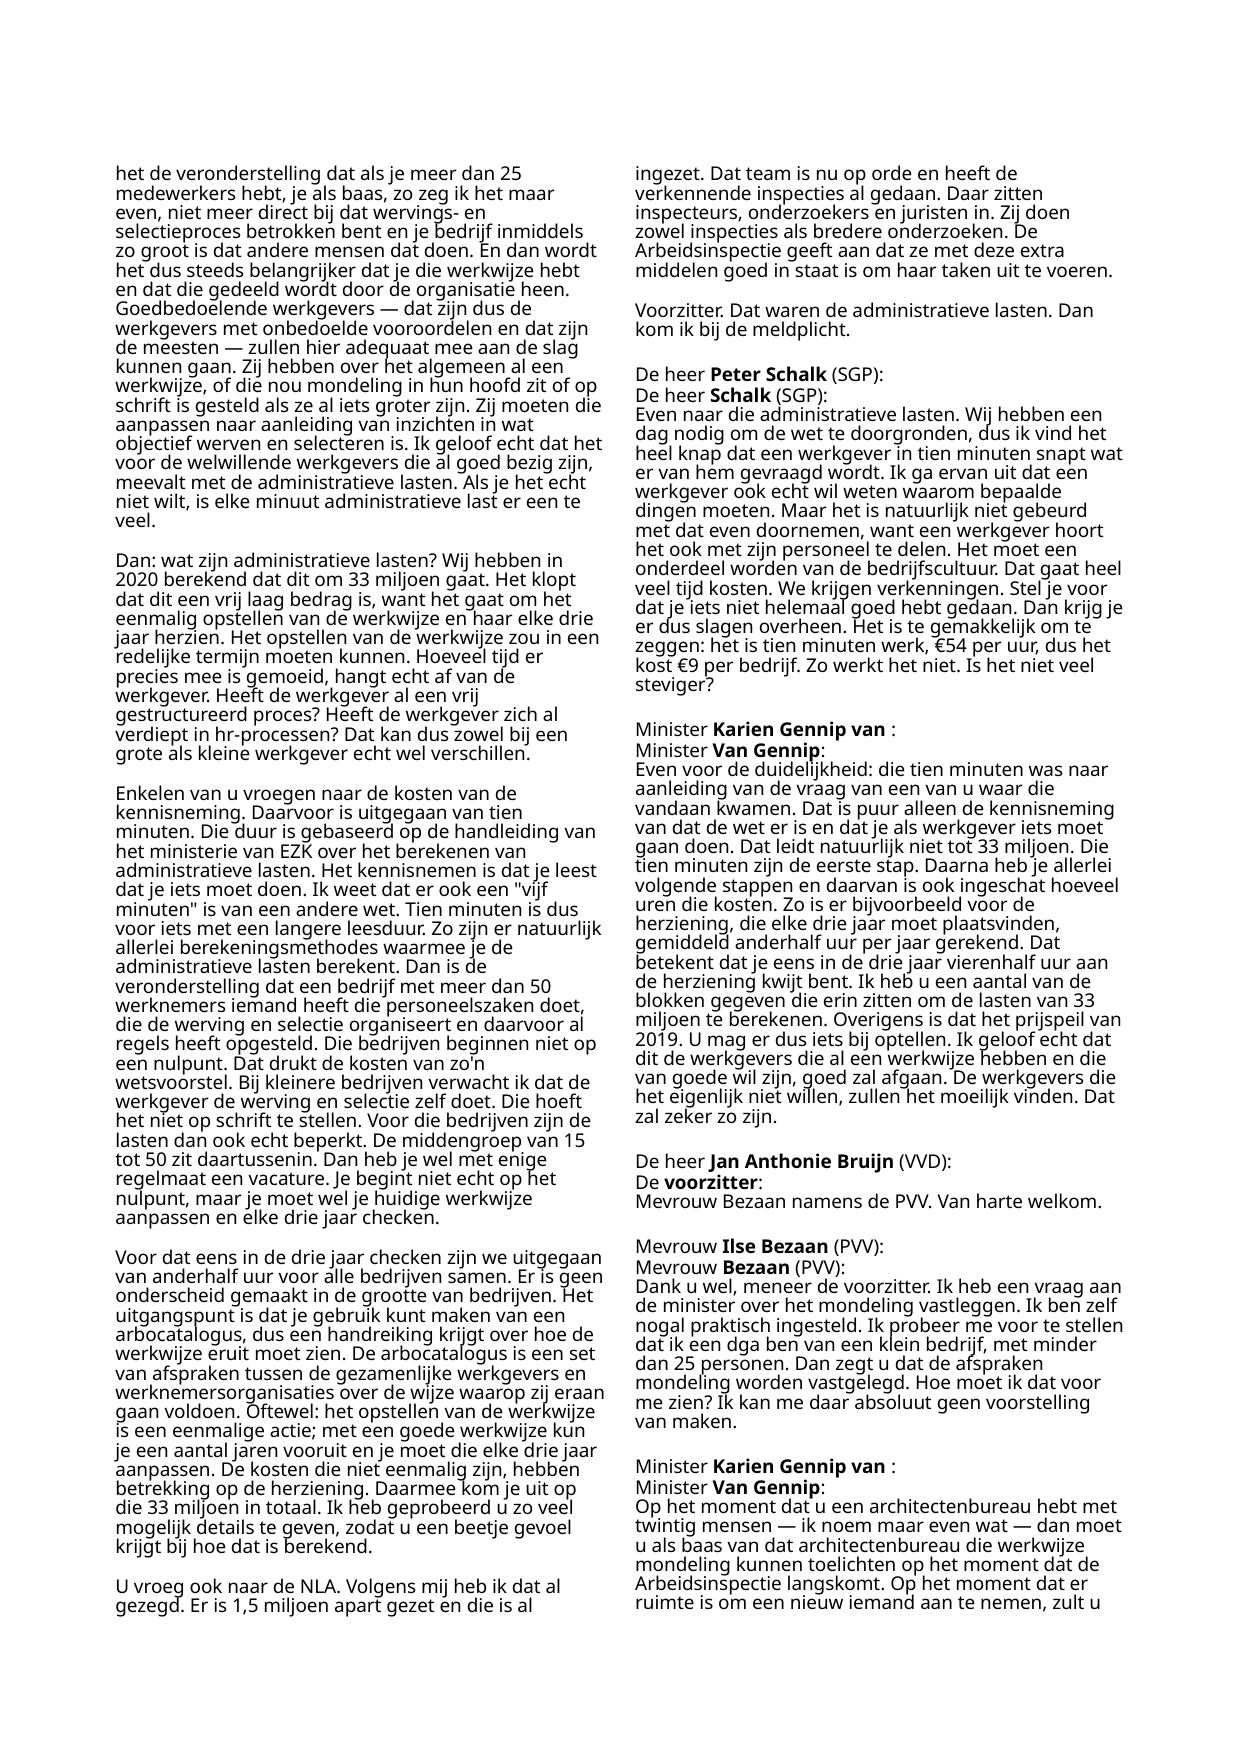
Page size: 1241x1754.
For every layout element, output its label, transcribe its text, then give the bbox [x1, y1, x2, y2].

text Mevrouw Bezaan (PVV): [635, 1259, 1125, 1278]
text Minister Karien Gennip van : [635, 1453, 1125, 1479]
text Enkelen van u vroegen naar de kosten van de kennisneming. Daarvoor is uitgegaan van tien minuten. Die duur is gebaseerd op de handleiding van het ministerie van EZK over het berekenen van administratieve lasten. Het kennisnemen is dat je leest dat je iets moet doen. Ik weet dat er ook een "vijf minuten" is van een andere wet. Tien minuten is dus voor iets met een langere leesduur. Zo zijn er natuurlijk allerlei berekeningsmethodes waarmee je de administratieve lasten berekent. Dan is de veronderstelling dat een bedrijf met meer dan 50 werknemers iemand heeft die personeelszaken doet, die de werving en selectie organiseert en daarvoor al regels heeft opgesteld. Die bedrijven beginnen niet op een nulpunt. Dat drukt de kosten van zo'n wetsvoorstel. Bij kleinere bedrijven verwacht ik dat de werkgever de werving en selectie zelf doet. Die hoeft het niet op schrift te stellen. Voor die bedrijven zijn de lasten dan ook echt beperkt. De middengroep van 15 tot 50 zit daartussenin. Dan heb je wel met enige regelmaat een vacature. Je begint niet echt op het nulpunt, maar je moet wel je huidige werkwijze aanpassen en elke drie jaar checken. [115, 785, 605, 1228]
text ingezet. Dat team is nu op orde en heeft de verkennende inspecties al gedaan. Daar zitten inspecteurs, onderzoekers en juristen in. Zij doen zowel inspecties als bredere onderzoeken. De Arbeidsinspectie geeft aan dat ze met deze extra middelen goed in staat is om haar taken uit te voeren. [635, 165, 1125, 281]
text De heer Schalk (SGP): [635, 387, 1125, 406]
text Op het moment dat u een architectenbureau hebt met twintig mensen — ik noem maar even wat — dan moet u als baas van dat architectenbureau die werkwijze mondeling kunnen toelichten op het moment dat de Arbeidsinspectie langskomt. Op het moment dat er ruimte is om een nieuw iemand aan te nemen, zult u [635, 1498, 1125, 1614]
text U vroeg ook naar de NLA. Volgens mij heb ik dat al gezegd. Er is 1,5 miljoen apart gezet en die is al [115, 1578, 605, 1616]
text Even voor de duidelijkheid: die tien minuten was naar aanleiding van de vraag van een van u waar die vandaan kwamen. Dat is puur alleen de kennisneming van dat de wet er is en dat je als werkgever iets moet gaan doen. Dat leidt natuurlijk niet tot 33 miljoen. Die tien minuten zijn de eerste stap. Daarna heb je allerlei volgende stappen en daarvan is ook ingeschat hoeveel uren die kosten. Zo is er bijvoorbeeld voor de herziening, die elke drie jaar moet plaatsvinden, gemiddeld anderhalf uur per jaar gerekend. Dat betekent dat je eens in de drie jaar vierenhalf uur aan de herziening kwijt bent. Ik heb u een aantal van de blokken gegeven die erin zitten om de lasten van 33 miljoen te berekenen. Overigens is dat het prijspeil van 2019. U mag er dus iets bij optellen. Ik geloof echt dat dit de werkgevers die al een werkwijze hebben en die van goede wil zijn, goed zal afgaan. De werkgevers die het eigenlijk niet willen, zullen het moeilijk vinden. Dat zal zeker zo zijn. [635, 761, 1125, 1127]
text Minister Karien Gennip van : [635, 716, 1125, 742]
text Mevrouw Bezaan namens de PVV. Van harte welkom. [635, 1193, 1125, 1212]
text Voor dat eens in de drie jaar checken zijn we uitgegaan van anderhalf uur voor alle bedrijven samen. Er is geen onderscheid gemaakt in de grootte van bedrijven. Het uitgangspunt is dat je gebruik kunt maken van een arbocatalogus, dus een handreiking krijgt over hoe de werkwijze eruit moet zien. De arbocatalogus is een set van afspraken tussen de gezamenlijke werkgevers en werknemersorganisaties over de wijze waarop zij eraan gaan voldoen. Oftewel: het opstellen van de werkwijze is een eenmalige actie; met een goede werkwijze kun je een aantal jaren vooruit en je moet die elke drie jaar aanpassen. De kosten die niet eenmalig zijn, hebben betrekking op de herziening. Daarmee kom je uit op die 33 miljoen in totaal. Ik heb geprobeerd u zo veel mogelijk details te geven, zodat u een beetje gevoel krijgt bij hoe dat is berekend. [115, 1249, 605, 1557]
text Voorzitter. Dat waren de administratieve lasten. Dan kom ik bij de meldplicht. [635, 302, 1125, 340]
text Dan: wat zijn administratieve lasten? Wij hebben in 2020 berekend dat dit om 33 miljoen gaat. Het klopt dat dit een vrij laag bedrag is, want het gaat om het eenmalig opstellen van de werkwijze en haar elke drie jaar herzien. Het opstellen van de werkwijze zou in een redelijke termijn moeten kunnen. Hoeveel tijd er precies mee is gemoeid, hangt echt af van de werkgever. Heeft de werkgever al een vrij gestructureerd proces? Heeft de werkgever zich al verdiept in hr-processen? Dat kan dus zowel bij een grote als kleine werkgever echt wel verschillen. [115, 552, 605, 764]
text Minister Van Gennip: [635, 742, 1125, 761]
text Mevrouw Ilse Bezaan (PVV): [635, 1233, 1125, 1259]
text De heer Peter Schalk (SGP): [635, 361, 1125, 387]
text Even naar die administratieve lasten. Wij hebben een dag nodig om de wet te doorgronden, dus ik vind het heel knap dat een werkgever in tien minuten snapt wat er van hem gevraagd wordt. Ik ga ervan uit dat een werkgever ook echt wil weten waarom bepaalde dingen moeten. Maar het is natuurlijk niet gebeurd met dat even doornemen, want een werkgever hoort het ook met zijn personeel te delen. Het moet een onderdeel worden van de bedrijfscultuur. Dat gaat heel veel tijd kosten. We krijgen verkenningen. Stel je voor dat je iets niet helemaal goed hebt gedaan. Dan krijg je er dus slagen overheen. Het is te gemakkelijk om te zeggen: het is tien minuten werk, €54 per uur, dus het kost €9 per bedrijf. Zo werkt het niet. Is het niet veel steviger? [635, 406, 1125, 695]
text De heer Jan Anthonie Bruijn (VVD): [635, 1148, 1125, 1174]
text het de veronderstelling dat als je meer dan 25 medewerkers hebt, je als baas, zo zeg ik het maar even, niet meer direct bij dat wervings- en selectieproces betrokken bent en je bedrijf inmiddels zo groot is dat andere mensen dat doen. En dan wordt het dus steeds belangrijker dat je die werkwijze hebt en dat die gedeeld wordt door de organisatie heen. Goedbedoelende werkgevers — dat zijn dus de werkgevers met onbedoelde vooroordelen en dat zijn de meesten — zullen hier adequaat mee aan de slag kunnen gaan. Zij hebben over het algemeen al een werkwijze, of die nou mondeling in hun hoofd zit of op schrift is gesteld als ze al iets groter zijn. Zij moeten die aanpassen naar aanleiding van inzichten in wat objectief werven en selecteren is. Ik geloof echt dat het voor de welwillende werkgevers die al goed bezig zijn, meevalt met de administratieve lasten. Als je het echt niet wilt, is elke minuut administratieve last er een te veel. [115, 165, 605, 531]
text Minister Van Gennip: [635, 1479, 1125, 1498]
text De voorzitter: [635, 1174, 1125, 1193]
text Dank u wel, meneer de voorzitter. Ik heb een vraag aan de minister over het mondeling vastleggen. Ik ben zelf nogal praktisch ingesteld. Ik probeer me voor te stellen dat ik een dga ben van een klein bedrijf, met minder dan 25 personen. Dan zegt u dat de afspraken mondeling worden vastgelegd. Hoe moet ik dat voor me zien? Ik kan me daar absoluut geen voorstelling van maken. [635, 1278, 1125, 1432]
